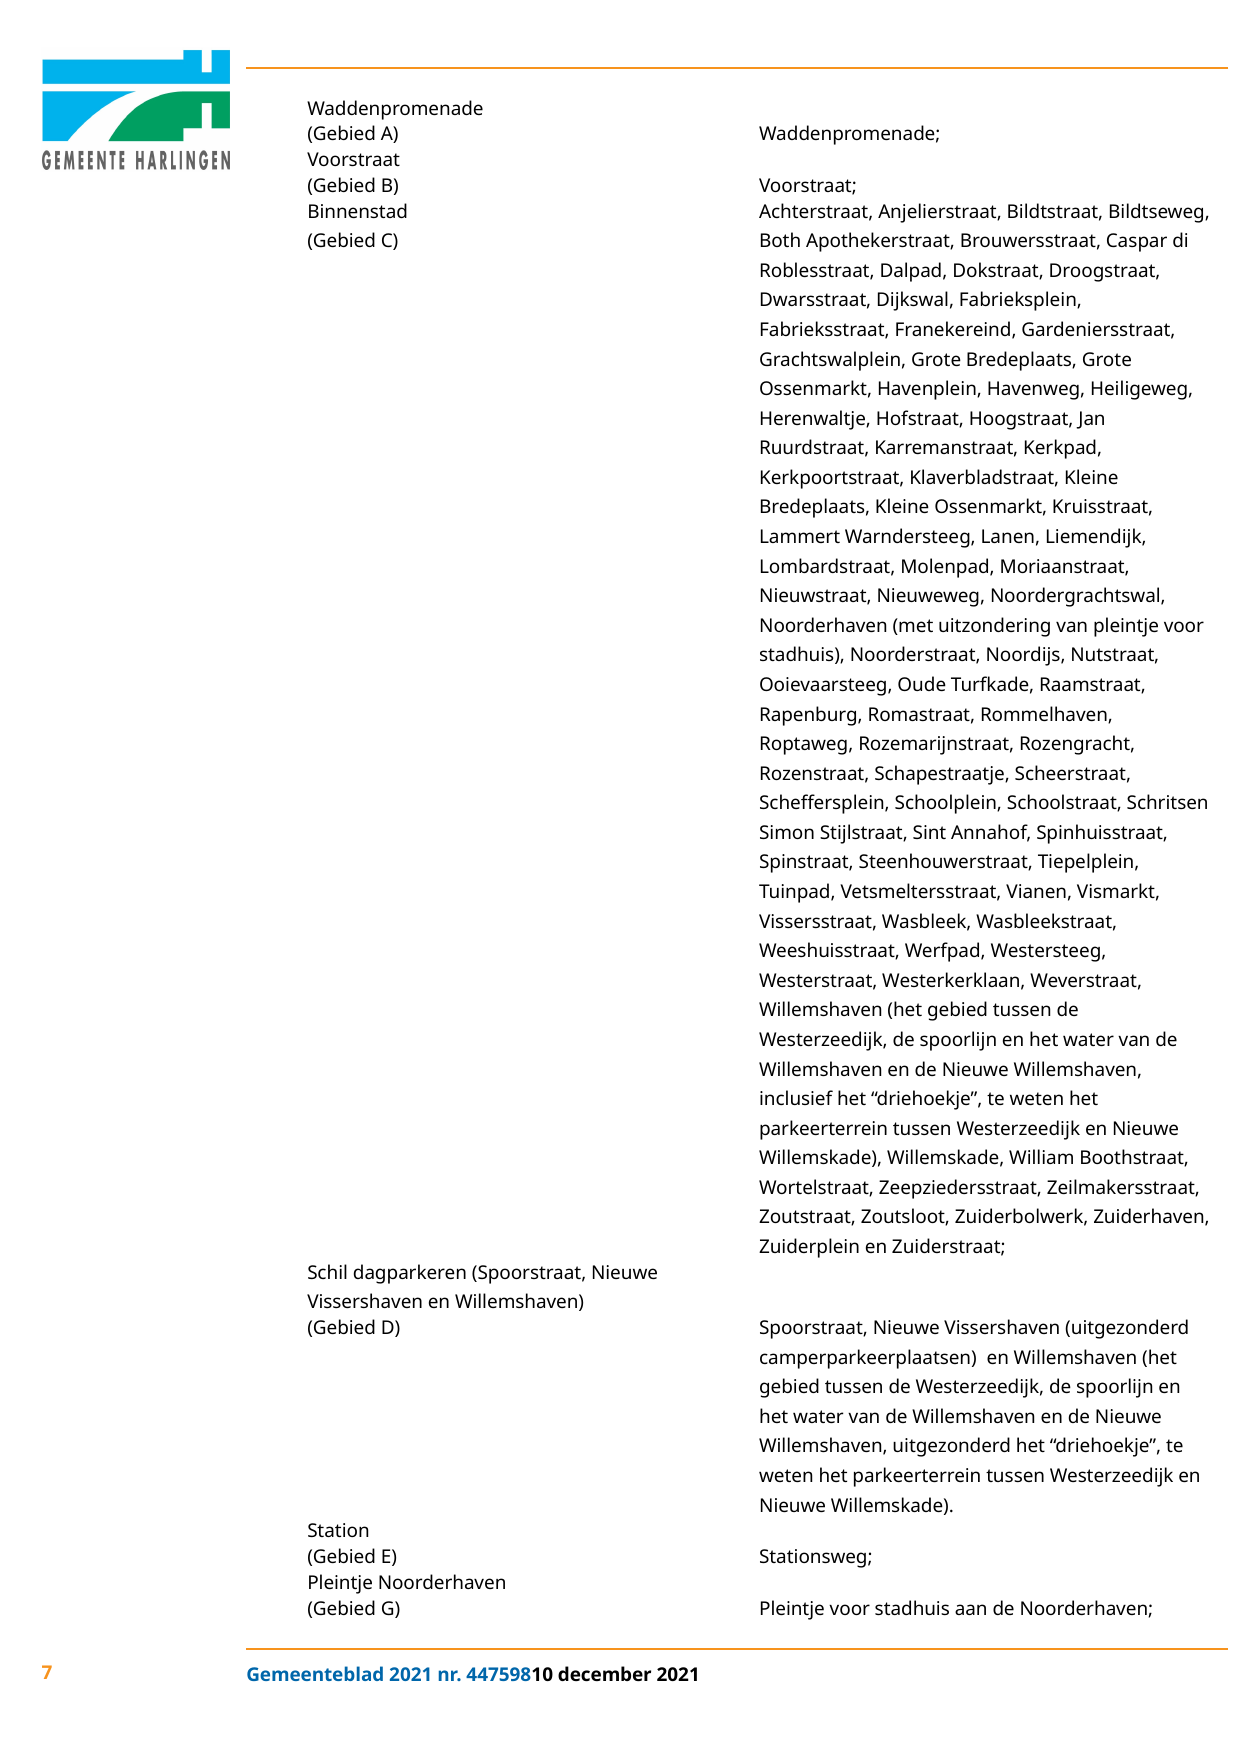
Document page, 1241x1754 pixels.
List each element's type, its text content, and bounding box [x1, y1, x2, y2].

table_cell Voorstraat; [759, 172, 1211, 198]
table_cell Achterstraat, Anjelierstraat, Bildtstraat, Bildtseweg, Both Apothekerstraat, Brouwersstraat, Caspar di Roblesstraat, Dalpad, Dokstraat, Droogstraat, Dwarsstraat, Dijkswal, Fabrieksplein, Fabrieksstraat, Franekereind, Gardeniersstraat, Grachtswalplein, Grote Bredeplaats, Grote Ossenmarkt, Havenplein, Havenweg, Heiligeweg, Herenwaltje, Hofstraat, Hoogstraat, Jan Ruurdstraat, Karremanstraat, Kerkpad, Kerkpoortstraat, Klaverbladstraat, Kleine Bredeplaats, Kleine Ossenmarkt, Kruisstraat, Lammert Warndersteeg, Lanen, Liemendijk, Lombardstraat, Molenpad, Moriaanstraat, Nieuwstraat, Nieuweweg, Noordergrachtswal, Noorderhaven (met uitzondering van pleintje voor stadhuis), Noorderstraat, Noordijs, Nutstraat, Ooievaarsteeg, Oude Turfkade, Raamstraat, Rapenburg, Romastraat, Rommelhaven, Roptaweg, Rozemarijnstraat, Rozengracht, Rozenstraat, Schapestraatje, Scheerstraat, Scheffersplein, Schoolplein, Schoolstraat, Schritsen Simon Stijlstraat, Sint Annahof, Spinhuisstraat, Spinstraat, Steenhouwerstraat, Tiepelplein, Tuinpad, Vetsmeltersstraat, Vianen, Vismarkt, Vissersstraat, Wasbleek, Wasbleekstraat, Weeshuisstraat, Werfpad, Westersteeg, Westerstraat, Westerkerklaan, Weverstraat, Willemshaven (het gebied tussen de Westerzeedijk, de spoorlijn en het water van de Willemshaven en de Nieuwe Willemshaven, inclusief het “driehoekje”, te weten het parkeerterrein tussen Westerzeedijk en Nieuwe Willemskade), Willemskade, William Boothstraat, Wortelstraat, Zeepziedersstraat, Zeilmakersstraat, Zoutstraat, Zoutsloot, Zuiderbolwerk, Zuiderhaven, Zuiderplein en Zuiderstraat; [759, 198, 1211, 1259]
table_cell Voorstraat [307, 146, 759, 172]
table_cell (Gebied D) [307, 1314, 759, 1517]
table_cell Stationsweg; [759, 1543, 1211, 1569]
table_cell Binnenstad (Gebied C) [307, 198, 759, 1259]
table_cell [759, 1518, 1211, 1543]
table_header [759, 95, 1211, 121]
table_cell (Gebied A) [307, 121, 759, 146]
table_cell Waddenpromenade; [759, 121, 1211, 146]
table_cell [759, 146, 1211, 172]
table_cell Schil dagparkeren (Spoorstraat, Nieuwe Vissershaven en Willemshaven) [307, 1259, 759, 1314]
table_cell Station [307, 1518, 759, 1543]
table_header Waddenpromenade [307, 95, 759, 121]
table_cell [759, 1259, 1211, 1314]
picture [41, 47, 231, 172]
table_cell (Gebied G) [307, 1595, 759, 1612]
table_cell (Gebied B) [307, 172, 759, 198]
table_cell Pleintje voor stadhuis aan de Noorderhaven; [759, 1595, 1211, 1612]
table_cell Pleintje Noorderhaven [307, 1569, 759, 1595]
table_cell [759, 1569, 1211, 1595]
table_cell Spoorstraat, Nieuwe Vissershaven (uitgezonderd camperparkeerplaatsen) en Willemshaven (het gebied tussen de Westerzeedijk, de spoorlijn en het water van de Willemshaven en de Nieuwe Willemshaven, uitgezonderd het “driehoekje”, te weten het parkeerterrein tussen Westerzeedijk en Nieuwe Willemskade). [759, 1314, 1211, 1517]
table_cell (Gebied E) [307, 1543, 759, 1569]
